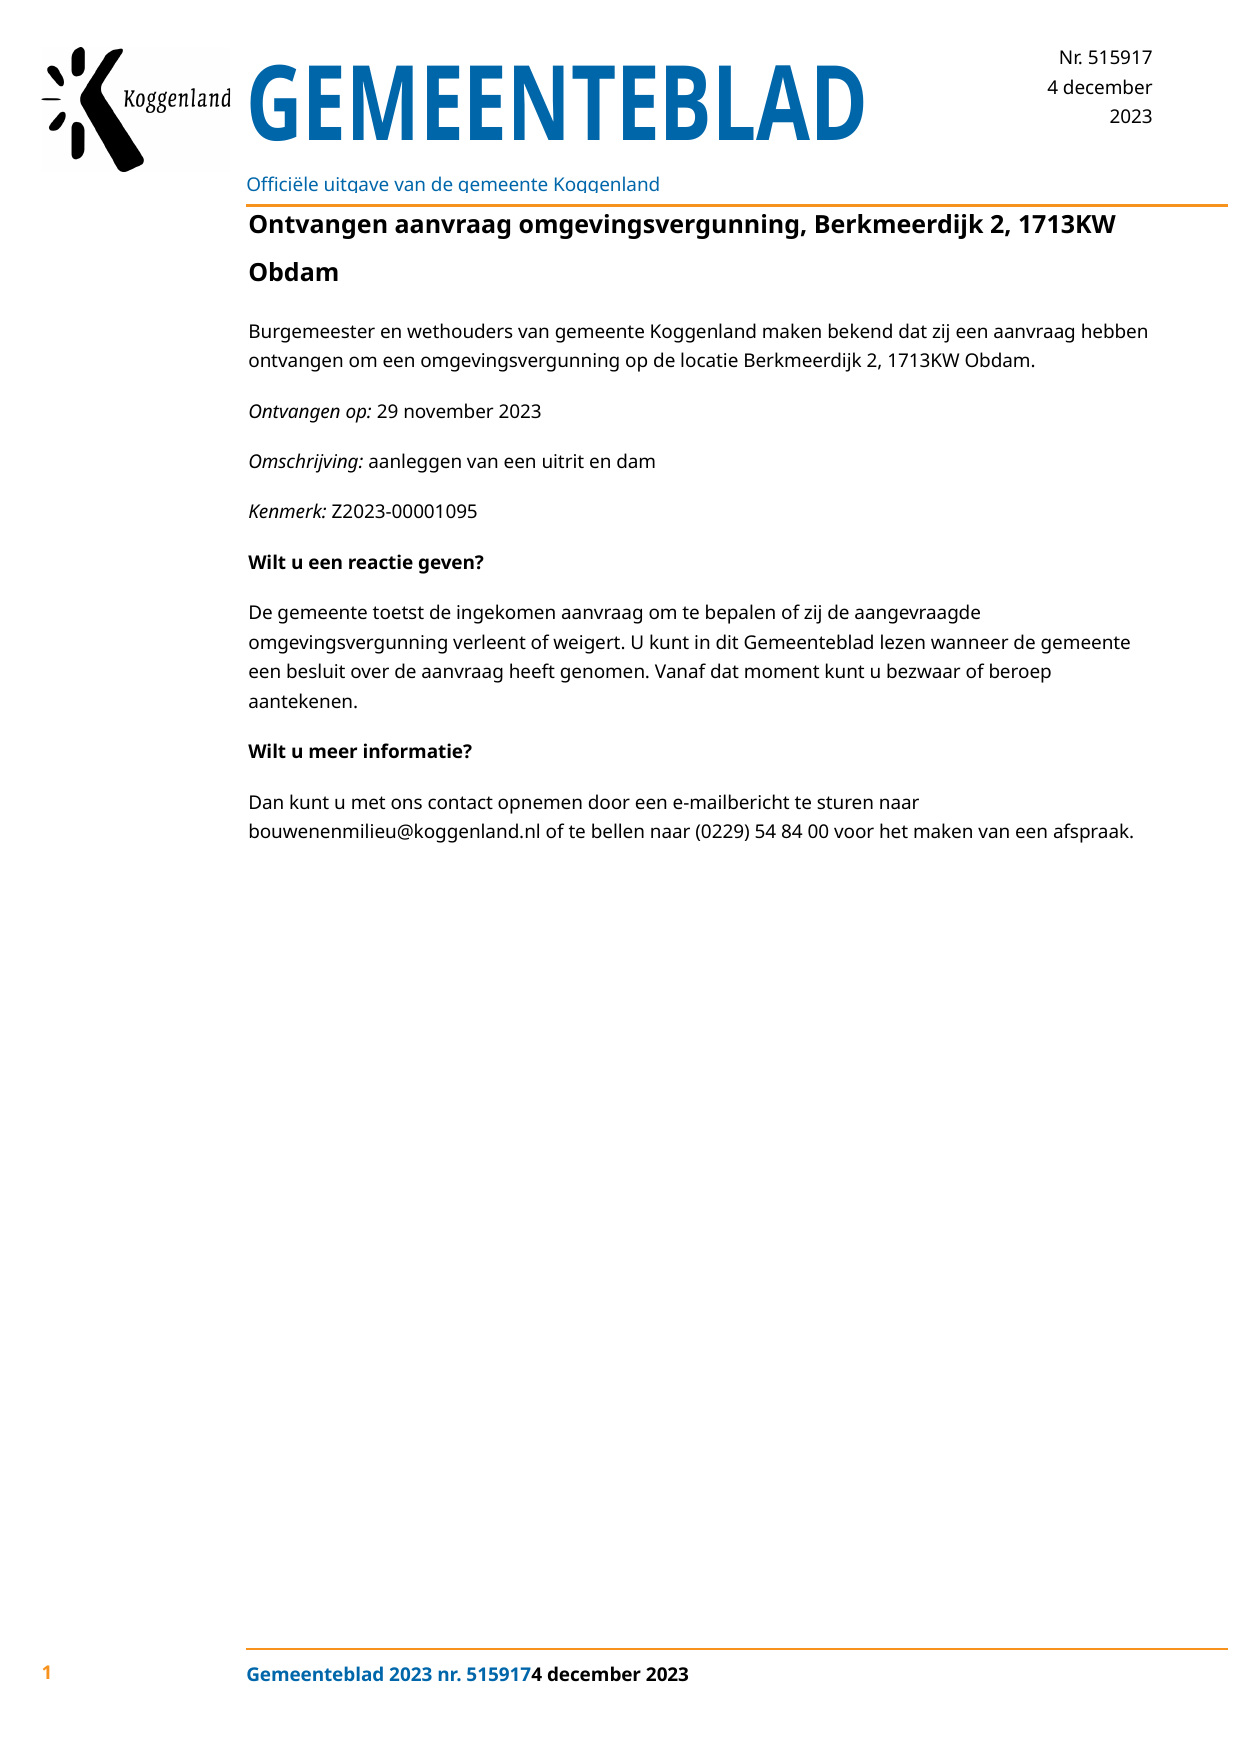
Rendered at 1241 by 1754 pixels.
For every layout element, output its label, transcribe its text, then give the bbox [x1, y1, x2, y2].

text Dan kunt u met ons contact opnemen door een e-mailbericht te sturen naar bouwenenmilieu@koggenland.nl of te bellen naar (0229) 54 84 00 voor het maken van een afspraak. [248, 789, 1152, 844]
text Kenmerk: Z2023-00001095 [248, 499, 1152, 524]
text Omschrijving: aanleggen van een uitrit en dam [248, 448, 1152, 474]
text Wilt u meer informatie? [248, 739, 1152, 764]
text Burgemeester en wethouders van gemeente Koggenland maken bekend dat zij een aanvraag hebben ontvangen om een omgevingsvergunning op de locatie Berkmeerdijk 2, 1713KW Obdam. [248, 318, 1152, 373]
text Ontvangen op: 29 november 2023 [248, 398, 1152, 424]
text De gemeente toetst de ingekomen aanvraag om te bepalen of zij de aangevraagde omgevingsvergunning verleent of weigert. U kunt in dit Gemeenteblad lezen wanneer de gemeente een besluit over de aanvraag heeft genomen. Vanaf dat moment kunt u bezwaar of beroep aantekenen. [248, 599, 1152, 714]
text Wilt u een reactie geven? [248, 549, 1152, 575]
text Ontvangen aanvraag omgevingsvergunning, Berkmeerdijk 2, 1713KW Obdam [248, 207, 1152, 288]
picture [41, 47, 231, 172]
